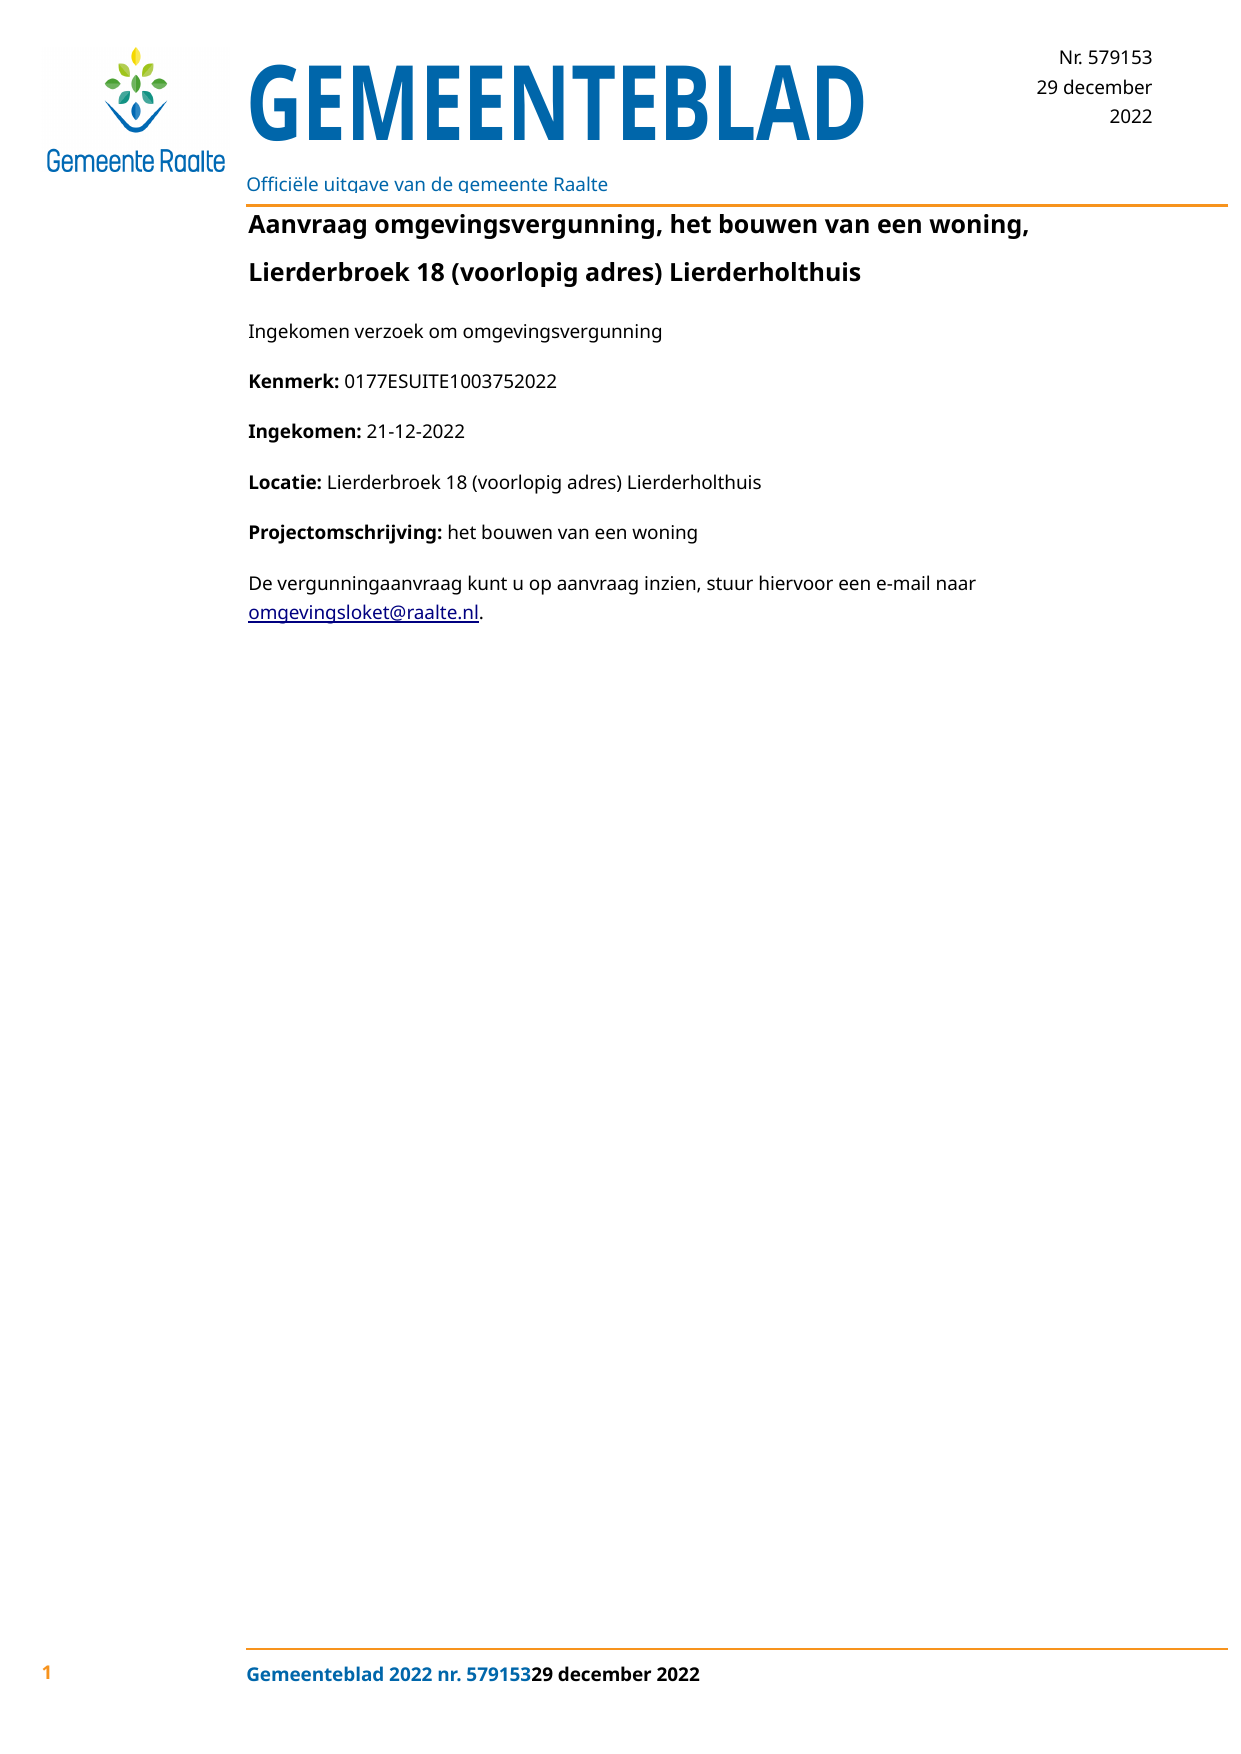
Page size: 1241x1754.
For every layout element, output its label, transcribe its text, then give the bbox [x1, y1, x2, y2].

picture [41, 47, 231, 172]
text Kenmerk: 0177ESUITE1003752022 [248, 368, 1152, 394]
text De vergunningaanvraag kunt u op aanvraag inzien, stuur hiervoor een e-mail naar omgevingsloket@raalte.nl. [248, 570, 1152, 625]
text Ingekomen: 21-12-2022 [248, 419, 1152, 444]
text Projectomschrijving: het bouwen van een woning [248, 519, 1152, 545]
text Aanvraag omgevingsvergunning, het bouwen van een woning, Lierderbroek 18 (voorlopig adres) Lierderholthuis [248, 207, 1152, 288]
text Locatie: Lierderbroek 18 (voorlopig adres) Lierderholthuis [248, 469, 1152, 495]
text Ingekomen verzoek om omgevingsvergunning [248, 318, 1152, 344]
